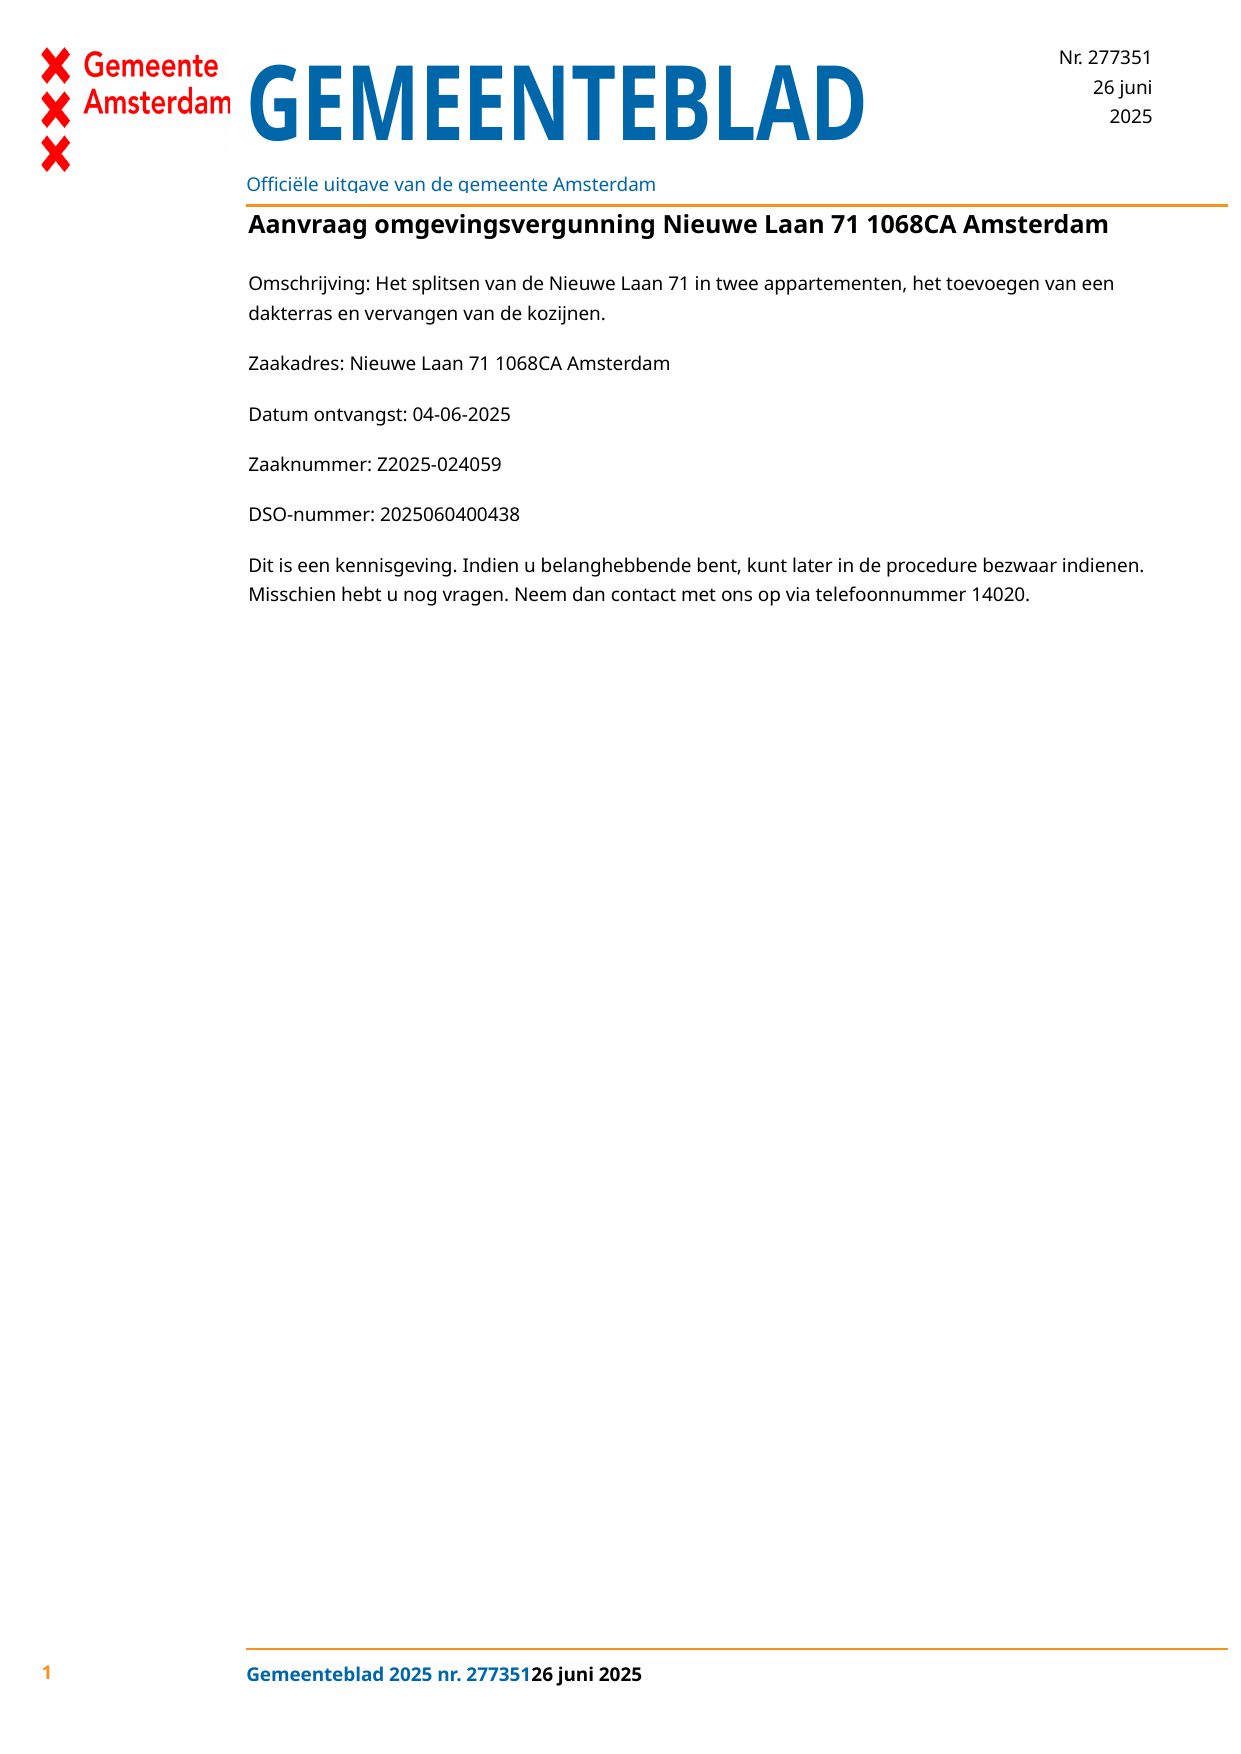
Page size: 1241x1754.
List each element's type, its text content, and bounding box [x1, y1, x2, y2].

text Omschrijving: Het splitsen van de Nieuwe Laan 71 in twee appartementen, het toevoegen van een dakterras en vervangen van de kozijnen. [248, 270, 1152, 326]
text Zaaknummer: Z2025-024059 [248, 451, 1152, 477]
text Dit is een kennisgeving. Indien u belanghebbende bent, kunt later in de procedure bezwaar indienen. Misschien hebt u nog vragen. Neem dan contact met ons op via telefoonnummer 14020. [248, 552, 1152, 607]
picture [41, 47, 231, 172]
text Datum ontvangst: 04-06-2025 [248, 401, 1152, 426]
text DSO-nummer: 2025060400438 [248, 502, 1152, 527]
text Zaakadres: Nieuwe Laan 71 1068CA Amsterdam [248, 350, 1152, 376]
text Aanvraag omgevingsvergunning Nieuwe Laan 71 1068CA Amsterdam [248, 207, 1152, 241]
